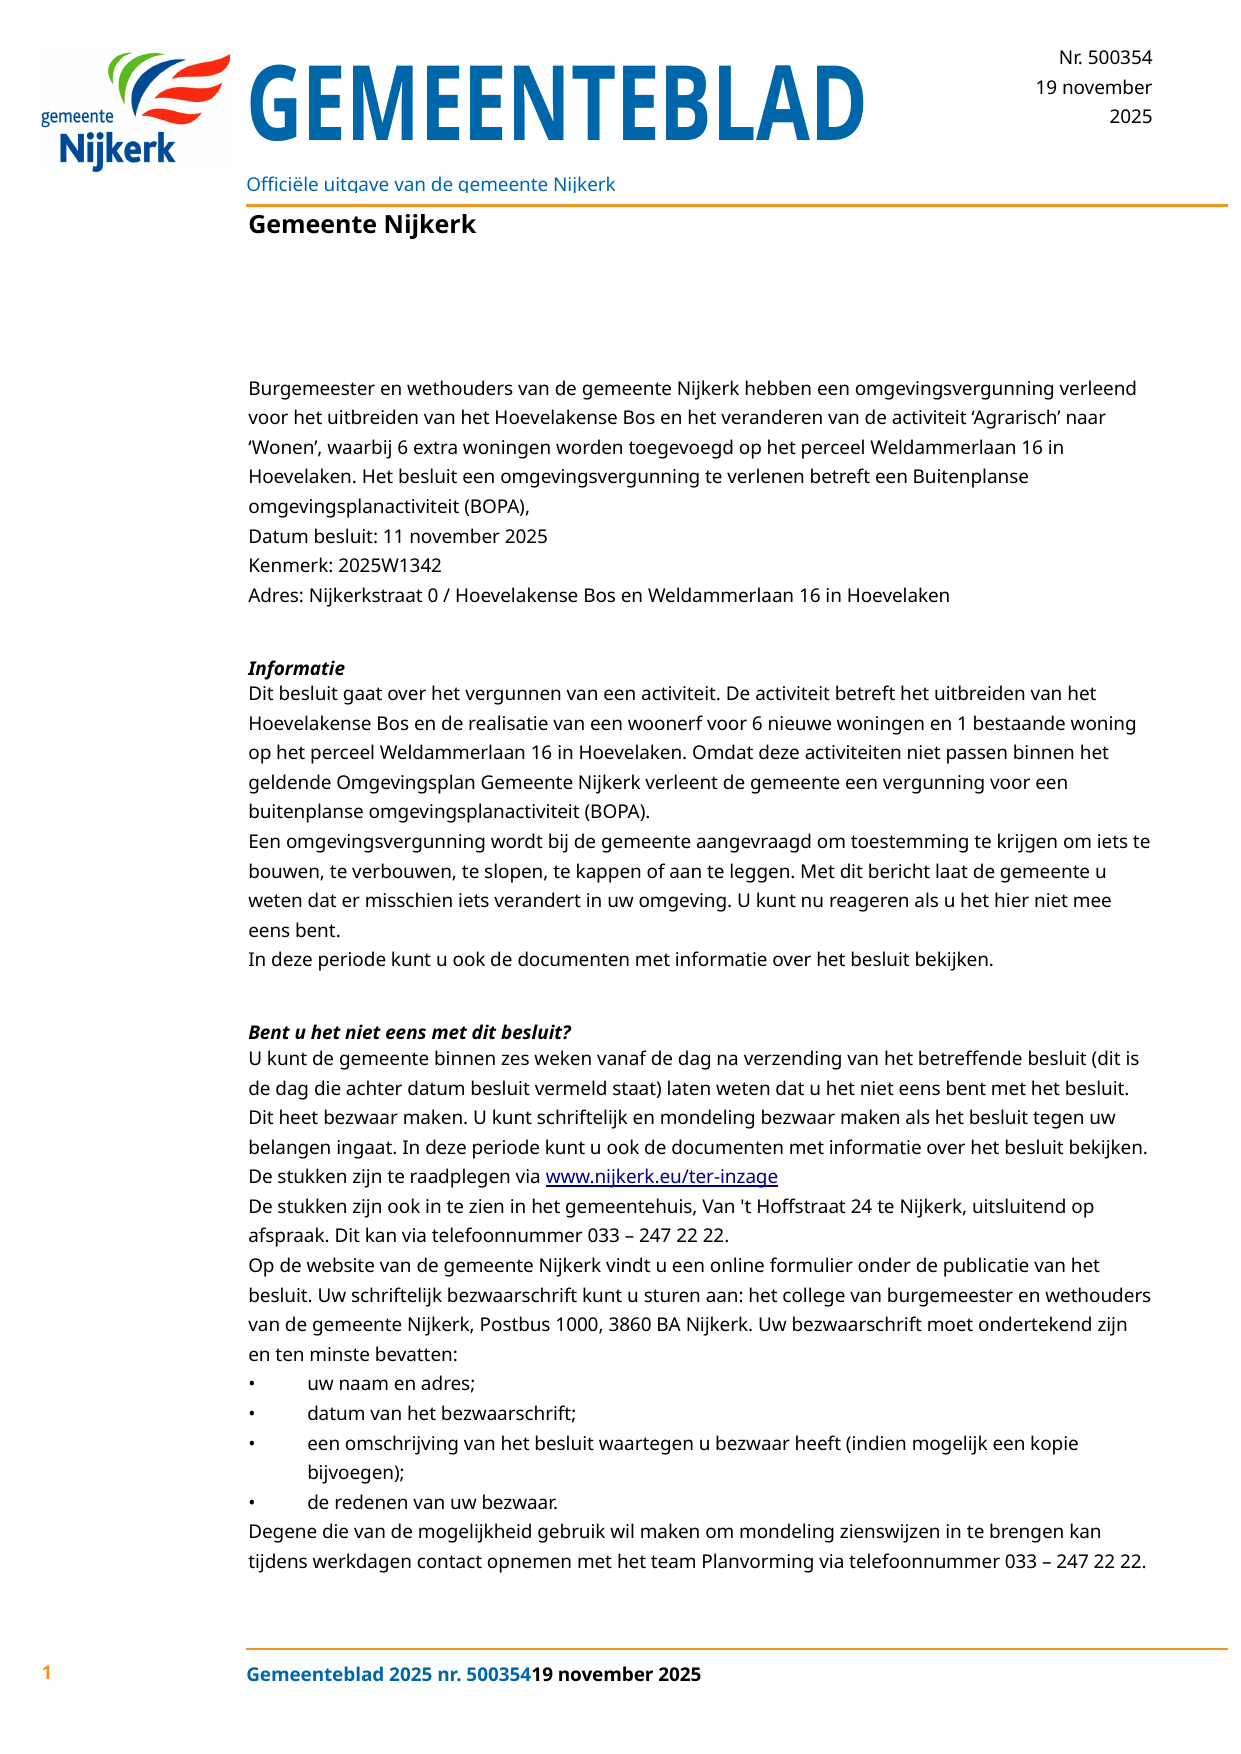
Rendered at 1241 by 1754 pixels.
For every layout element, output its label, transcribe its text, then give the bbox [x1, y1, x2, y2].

text De stukken zijn ook in te zien in het gemeentehuis, Van 't Hoffstraat 24 te Nijkerk, uitsluitend op afspraak. Dit kan via telefoonnummer 033 – 247 22 22. [248, 1193, 1152, 1248]
list een omschrijving van het besluit waartegen u bezwaar heeft (indien mogelijk een kopie bijvoegen); [248, 1430, 1152, 1485]
text Gemeente Nijkerk [248, 207, 1152, 241]
text Bent u het niet eens met dit besluit? [248, 1019, 1152, 1045]
text Burgemeester en wethouders van de gemeente Nijkerk hebben een omgevingsvergunning verleend voor het uitbreiden van het Hoevelakense Bos en het veranderen van de activiteit ‘Agrarisch’ naar ‘Wonen’, waarbij 6 extra woningen worden toegevoegd op het perceel Weldammerlaan 16 in Hoevelaken. Het besluit een omgevingsvergunning te verlenen betreft een Buitenplanse omgevingsplanactiviteit (BOPA), [248, 375, 1152, 519]
text In deze periode kunt u ook de documenten met informatie over het besluit bekijken. [248, 947, 1152, 972]
text Dit besluit gaat over het vergunnen van een activiteit. De activiteit betreft het uitbreiden van het Hoevelakense Bos en de realisatie van een woonerf voor 6 nieuwe woningen en 1 bestaande woning op het perceel Weldammerlaan 16 in Hoevelaken. Omdat deze activiteiten niet passen binnen het geldende Omgevingsplan Gemeente Nijkerk verleent de gemeente een vergunning voor een buitenplanse omgevingsplanactiviteit (BOPA). [248, 680, 1152, 824]
list uw naam en adres; [248, 1371, 1152, 1396]
text Datum besluit: 11 november 2025 [248, 523, 1152, 548]
text Een omgevingsvergunning wordt bij de gemeente aangevraagd om toestemming te krijgen om iets te bouwen, te verbouwen, te slopen, te kappen of aan te leggen. Met dit bericht laat de gemeente u weten dat er misschien iets verandert in uw omgeving. U kunt nu reageren als u het hier niet mee eens bent. [248, 828, 1152, 943]
list de redenen van uw bezwaar. [248, 1489, 1152, 1514]
text U kunt de gemeente binnen zes weken vanaf de dag na verzending van het betreffende besluit (dit is de dag die achter datum besluit vermeld staat) laten weten dat u het niet eens bent met het besluit. Dit heet bezwaar maken. U kunt schriftelijk en mondeling bezwaar maken als het besluit tegen uw belangen ingaat. In deze periode kunt u ook de documenten met informatie over het besluit bekijken. De stukken zijn te raadplegen via www.nijkerk.eu/ter-inzage [248, 1045, 1152, 1189]
text Op de website van de gemeente Nijkerk vindt u een online formulier onder de publicatie van het besluit. Uw schriftelijk bezwaarschrift kunt u sturen aan: het college van burgemeester en wethouders van de gemeente Nijkerk, Postbus 1000, 3860 BA Nijkerk. Uw bezwaarschrift moet ondertekend zijn en ten minste bevatten: [248, 1252, 1152, 1367]
text Degene die van de mogelijkheid gebruik wil maken om mondeling zienswijzen in te brengen kan tijdens werkdagen contact opnemen met het team Planvorming via telefoonnummer 033 – 247 22 22. [248, 1518, 1152, 1574]
picture [41, 47, 231, 172]
text Adres: Nijkerkstraat 0 / Hoevelakense Bos en Weldammerlaan 16 in Hoevelaken [248, 582, 1152, 608]
text Kenmerk: 2025W1342 [248, 552, 1152, 578]
list datum van het bezwaarschrift; [248, 1400, 1152, 1426]
text Informatie [248, 655, 1152, 680]
